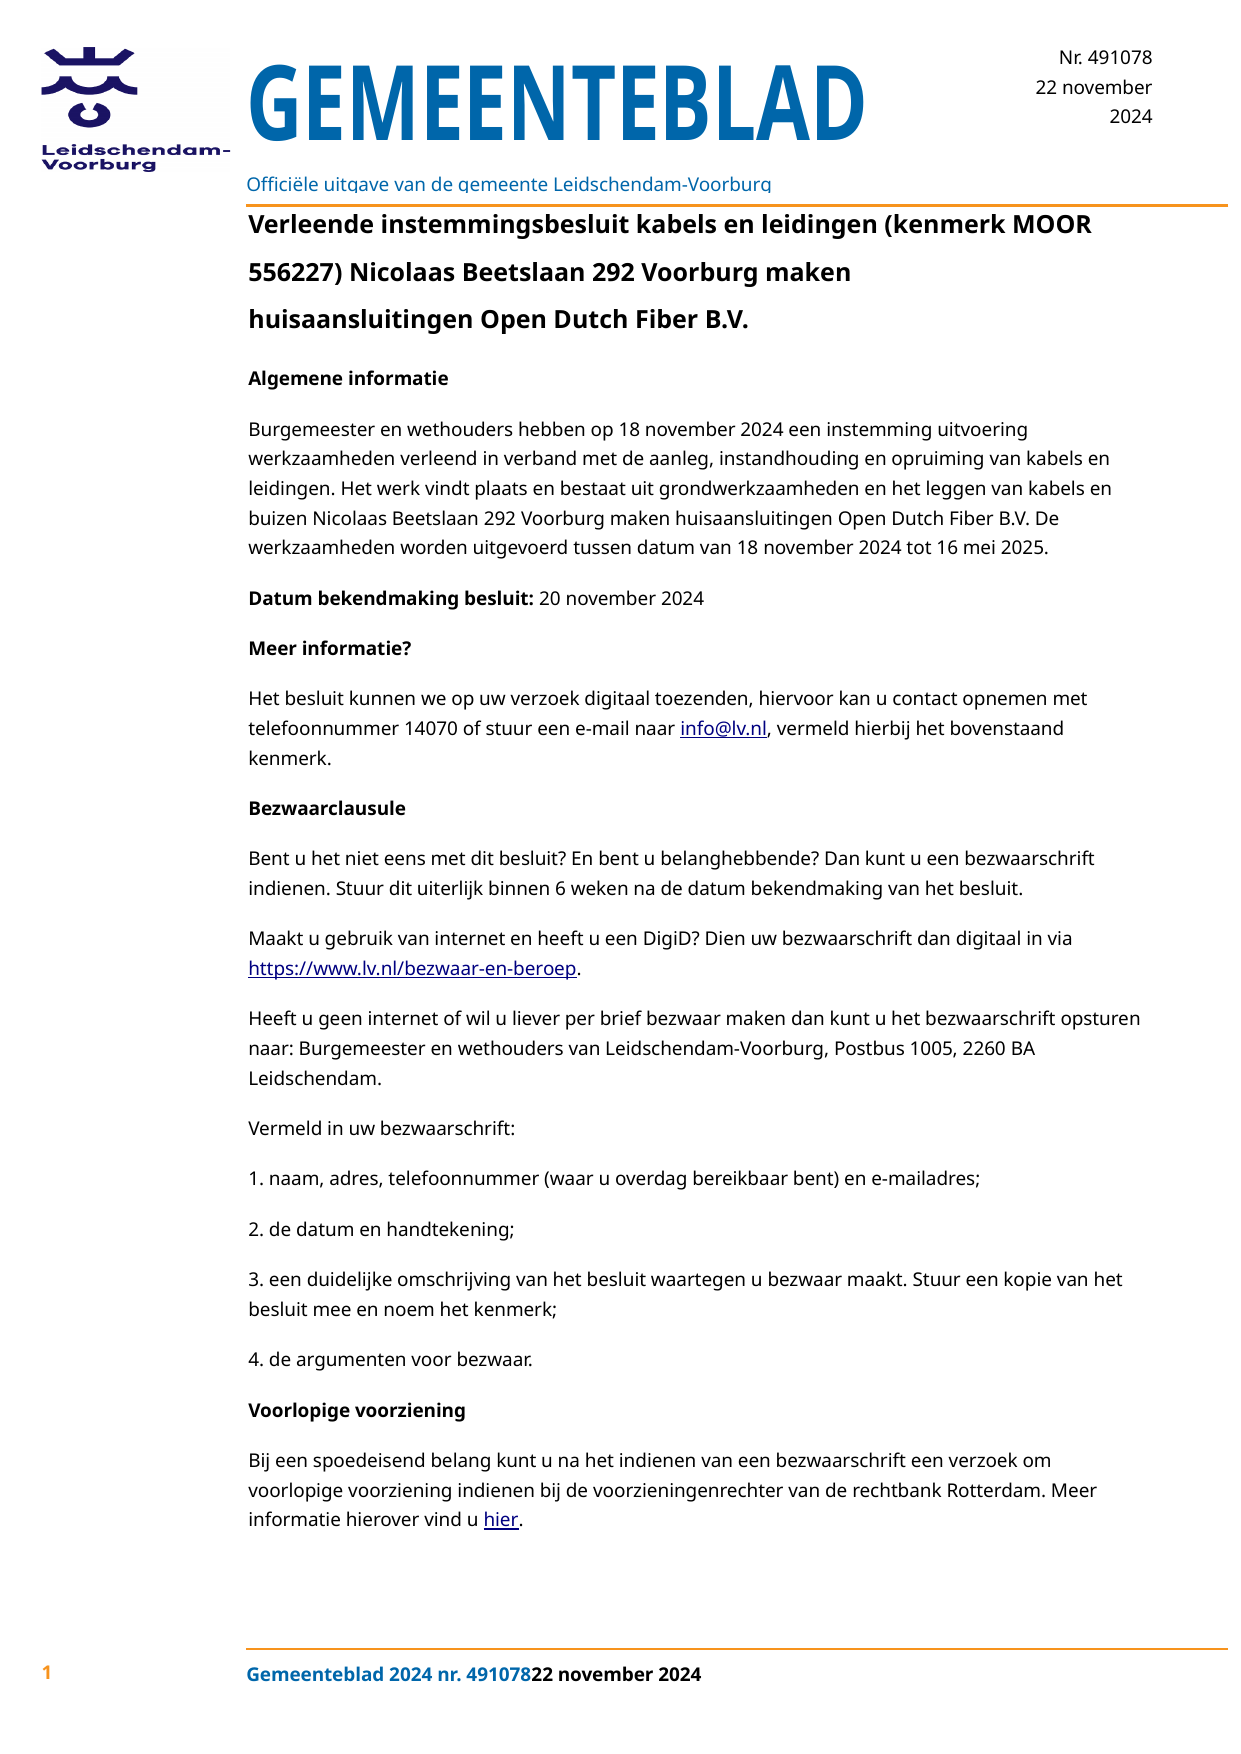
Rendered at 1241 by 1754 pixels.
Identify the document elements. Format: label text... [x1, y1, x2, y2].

text Datum bekendmaking besluit: 20 november 2024 [248, 585, 1152, 610]
text 1. naam, adres, telefoonnummer (waar u overdag bereikbaar bent) en e-mailadres; [248, 1166, 1152, 1191]
text Bij een spoedeisend belang kunt u na het indienen van een bezwaarschrift een verzoek om voorlopige voorziening indienen bij de voorzieningenrechter van de rechtbank Rotterdam. Meer informatie hierover vind u hier. [248, 1447, 1152, 1532]
text 4. de argumenten voor bezwaar. [248, 1346, 1152, 1372]
text Heeft u geen internet of wil u liever per brief bezwaar maken dan kunt u het bezwaarschrift opsturen naar: Burgemeester en wethouders van Leidschendam-Voorburg, Postbus 1005, 2260 BA Leidschendam. [248, 1006, 1152, 1090]
text Bezwaarclausule [248, 795, 1152, 821]
text Maakt u gebruik van internet en heeft u een DigiD? Dien uw bezwaarschrift dan digitaal in via https://www.lv.nl/bezwaar-en-beroep. [248, 926, 1152, 981]
text 3. een duidelijke omschrijving van het besluit waartegen u bezwaar maakt. Stuur een kopie van het besluit mee en noem het kenmerk; [248, 1266, 1152, 1322]
text Algemene informatie [248, 366, 1152, 391]
text 2. de datum en handtekening; [248, 1216, 1152, 1242]
text Voorlopige voorziening [248, 1397, 1152, 1422]
text Vermeld in uw bezwaarschrift: [248, 1115, 1152, 1141]
picture [41, 47, 231, 172]
text Burgemeester en wethouders hebben op 18 november 2024 een instemming uitvoering werkzaamheden verleend in verband met de aanleg, instandhouding en opruiming van kabels en leidingen. Het werk vindt plaats en bestaat uit grondwerkzaamheden en het leggen van kabels en buizen Nicolaas Beetslaan 292 Voorburg maken huisaansluitingen Open Dutch Fiber B.V. De werkzaamheden worden uitgevoerd tussen datum van 18 november 2024 tot 16 mei 2025. [248, 416, 1152, 560]
text Verleende instemmingsbesluit kabels en leidingen (kenmerk MOOR 556227) Nicolaas Beetslaan 292 Voorburg maken huisaansluitingen Open Dutch Fiber B.V. [248, 207, 1152, 336]
text Meer informatie? [248, 635, 1152, 661]
text Het besluit kunnen we op uw verzoek digitaal toezenden, hiervoor kan u contact opnemen met telefoonnummer 14070 of stuur een e-mail naar info@lv.nl, vermeld hierbij het bovenstaand kenmerk. [248, 686, 1152, 770]
text Bent u het niet eens met dit besluit? En bent u belanghebbende? Dan kunt u een bezwaarschrift indienen. Stuur dit uiterlijk binnen 6 weken na de datum bekendmaking van het besluit. [248, 846, 1152, 901]
